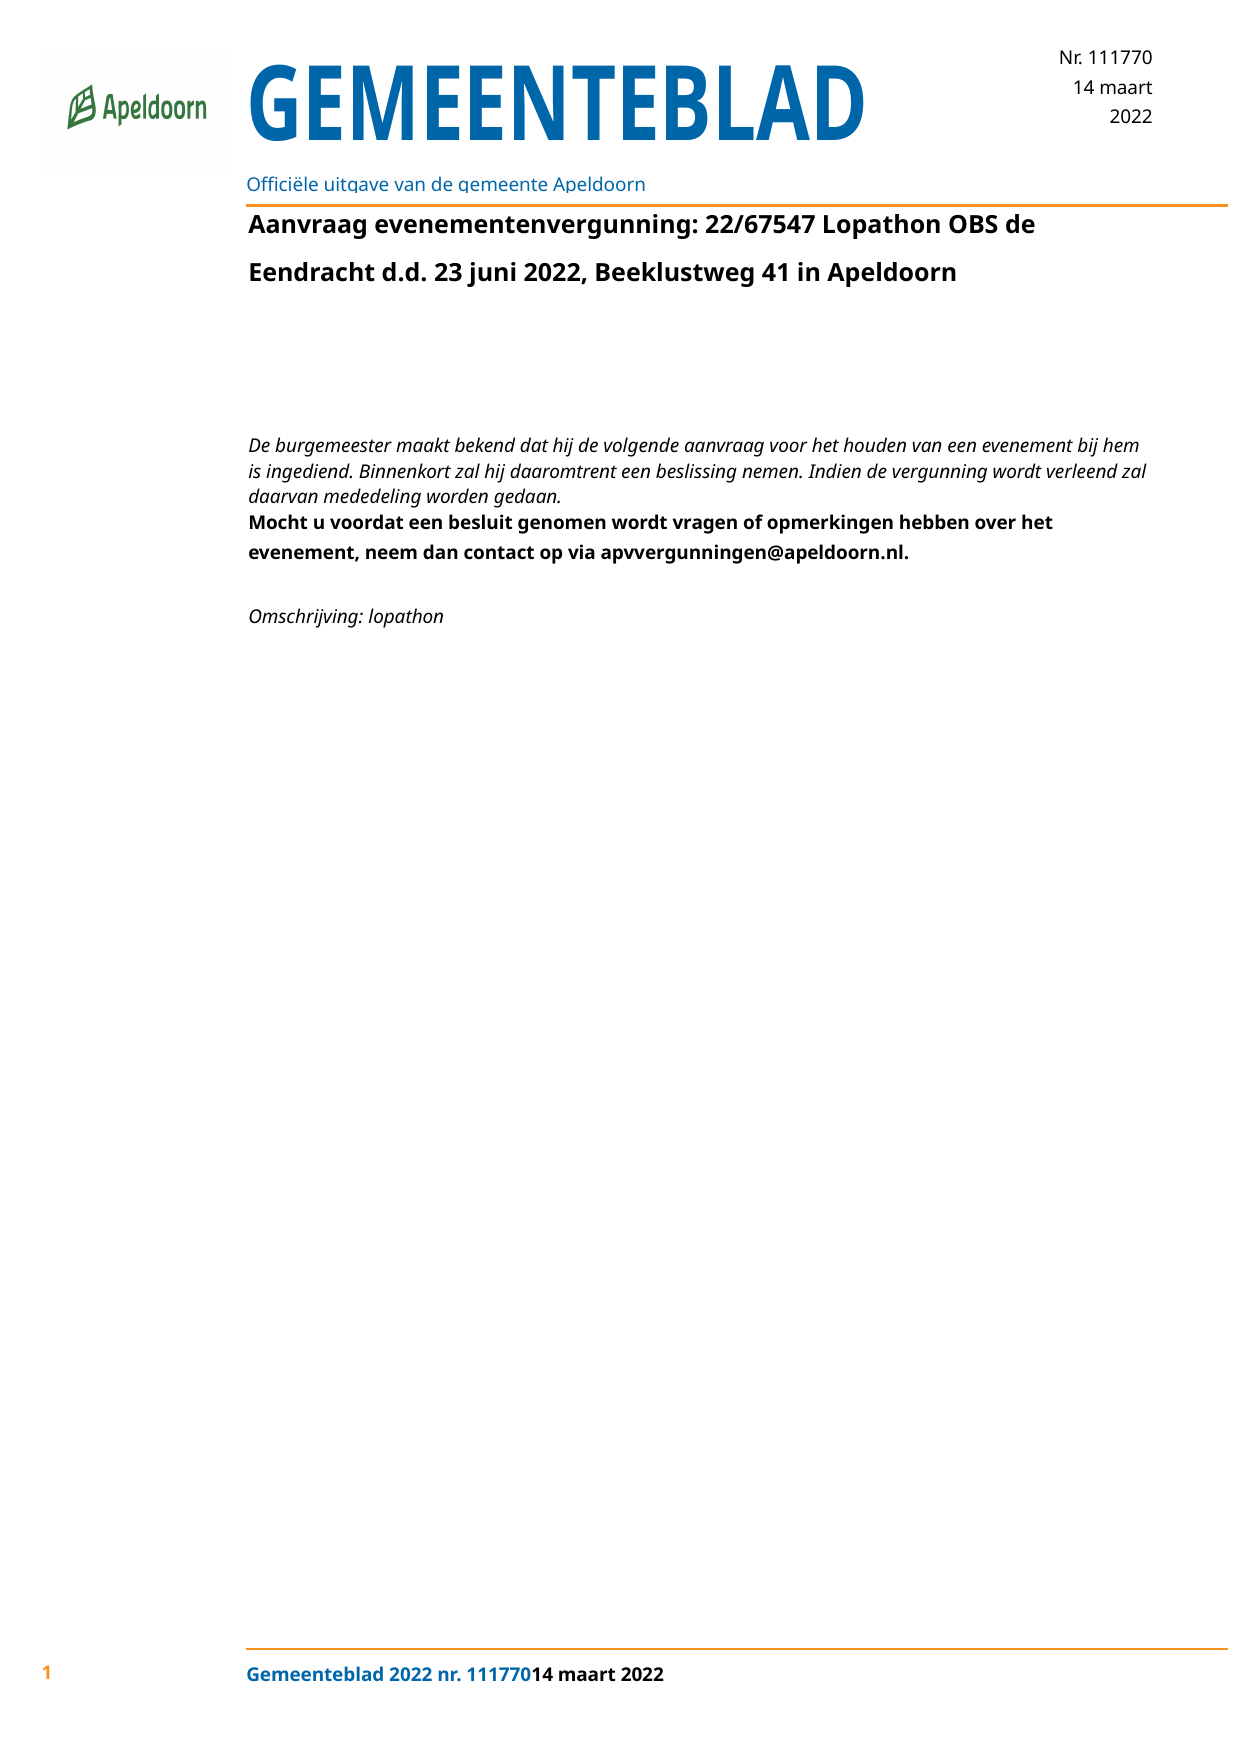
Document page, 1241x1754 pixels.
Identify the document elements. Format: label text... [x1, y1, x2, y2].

text Omschrijving: lopathon [248, 603, 1152, 629]
text Mocht u voordat een besluit genomen wordt vragen of opmerkingen hebben over het evenement, neem dan contact op via apvvergunningen@apeldoorn.nl. [248, 509, 1152, 565]
text Aanvraag evenementenvergunning: 22/67547 Lopathon OBS de Eendracht d.d. 23 juni 2022, Beeklustweg 41 in Apeldoorn [248, 207, 1152, 288]
picture [41, 47, 231, 172]
text De burgemeester maakt bekend dat hij de volgende aanvraag voor het houden van een evenement bij hem is ingediend. Binnenkort zal hij daaromtrent een beslissing nemen. Indien de vergunning wordt verleend zal daarvan mededeling worden gedaan. [248, 432, 1152, 509]
